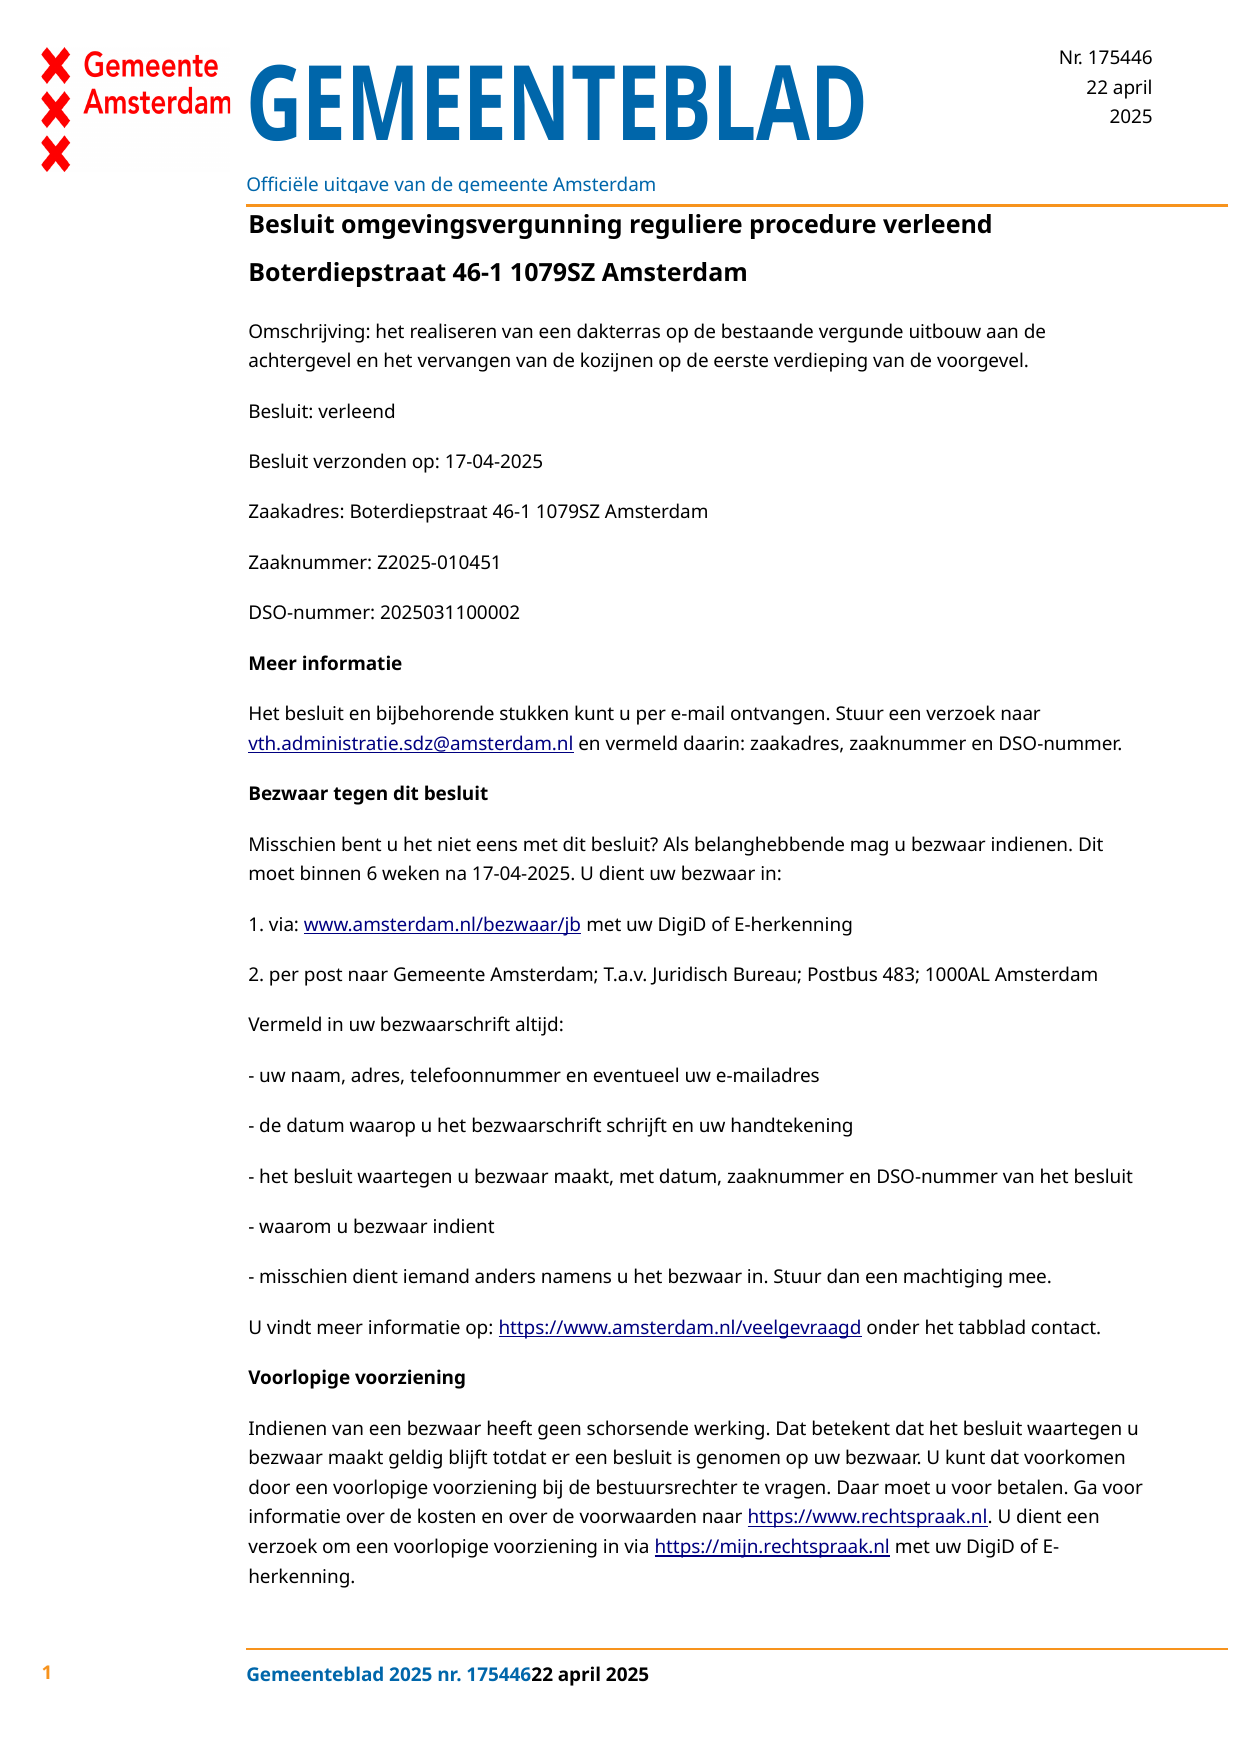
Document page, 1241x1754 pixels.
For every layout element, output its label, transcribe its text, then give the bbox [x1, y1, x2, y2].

text Besluit verzonden op: 17-04-2025 [248, 448, 1152, 474]
text Bezwaar tegen dit besluit [248, 780, 1152, 806]
text - waarom u bezwaar indient [248, 1213, 1152, 1239]
text Zaakadres: Boterdiepstraat 46-1 1079SZ Amsterdam [248, 499, 1152, 524]
text Zaaknummer: Z2025-010451 [248, 549, 1152, 575]
text Besluit omgevingsvergunning reguliere procedure verleend Boterdiepstraat 46-1 1079SZ Amsterdam [248, 207, 1152, 288]
text - misschien dient iemand anders namens u het bezwaar in. Stuur dan een machtiging mee. [248, 1264, 1152, 1289]
text Het besluit en bijbehorende stukken kunt u per e-mail ontvangen. Stuur een verzoek naar vth.administratie.sdz@amsterdam.nl en vermeld daarin: zaakadres, zaaknummer en DSO-nummer. [248, 700, 1152, 756]
picture [41, 47, 231, 172]
text - uw naam, adres, telefoonnummer en eventueel uw e-mailadres [248, 1062, 1152, 1088]
text DSO-nummer: 2025031100002 [248, 599, 1152, 625]
text 1. via: www.amsterdam.nl/bezwaar/jb met uw DigiD of E-herkenning [248, 911, 1152, 937]
text Vermeld in uw bezwaarschrift altijd: [248, 1012, 1152, 1037]
text 2. per post naar Gemeente Amsterdam; T.a.v. Juridisch Bureau; Postbus 483; 1000AL Amsterdam [248, 961, 1152, 987]
text - het besluit waartegen u bezwaar maakt, met datum, zaaknummer en DSO-nummer van het besluit [248, 1163, 1152, 1189]
text Besluit: verleend [248, 398, 1152, 424]
text U vindt meer informatie op: https://www.amsterdam.nl/veelgevraagd onder het tabblad contact. [248, 1314, 1152, 1340]
text - de datum waarop u het bezwaarschrift schrijft en uw handtekening [248, 1112, 1152, 1138]
text Voorlopige voorziening [248, 1364, 1152, 1390]
text Meer informatie [248, 650, 1152, 676]
text Indienen van een bezwaar heeft geen schorsende werking. Dat betekent dat het besluit waartegen u bezwaar maakt geldig blijft totdat er een besluit is genomen op uw bezwaar. U kunt dat voorkomen door een voorlopige voorziening bij de bestuursrechter te vragen. Daar moet u voor betalen. Ga voor informatie over de kosten en over de voorwaarden naar https://www.rechtspraak.nl. U dient een verzoek om een voorlopige voorziening in via https://mijn.rechtspraak.nl met uw DigiD of E-herkenning. [248, 1415, 1152, 1589]
text Misschien bent u het niet eens met dit besluit? Als belanghebbende mag u bezwaar indienen. Dit moet binnen 6 weken na 17-04-2025. U dient uw bezwaar in: [248, 831, 1152, 886]
text Omschrijving: het realiseren van een dakterras op de bestaande vergunde uitbouw aan de achtergevel en het vervangen van de kozijnen op de eerste verdieping van de voorgevel. [248, 318, 1152, 373]
